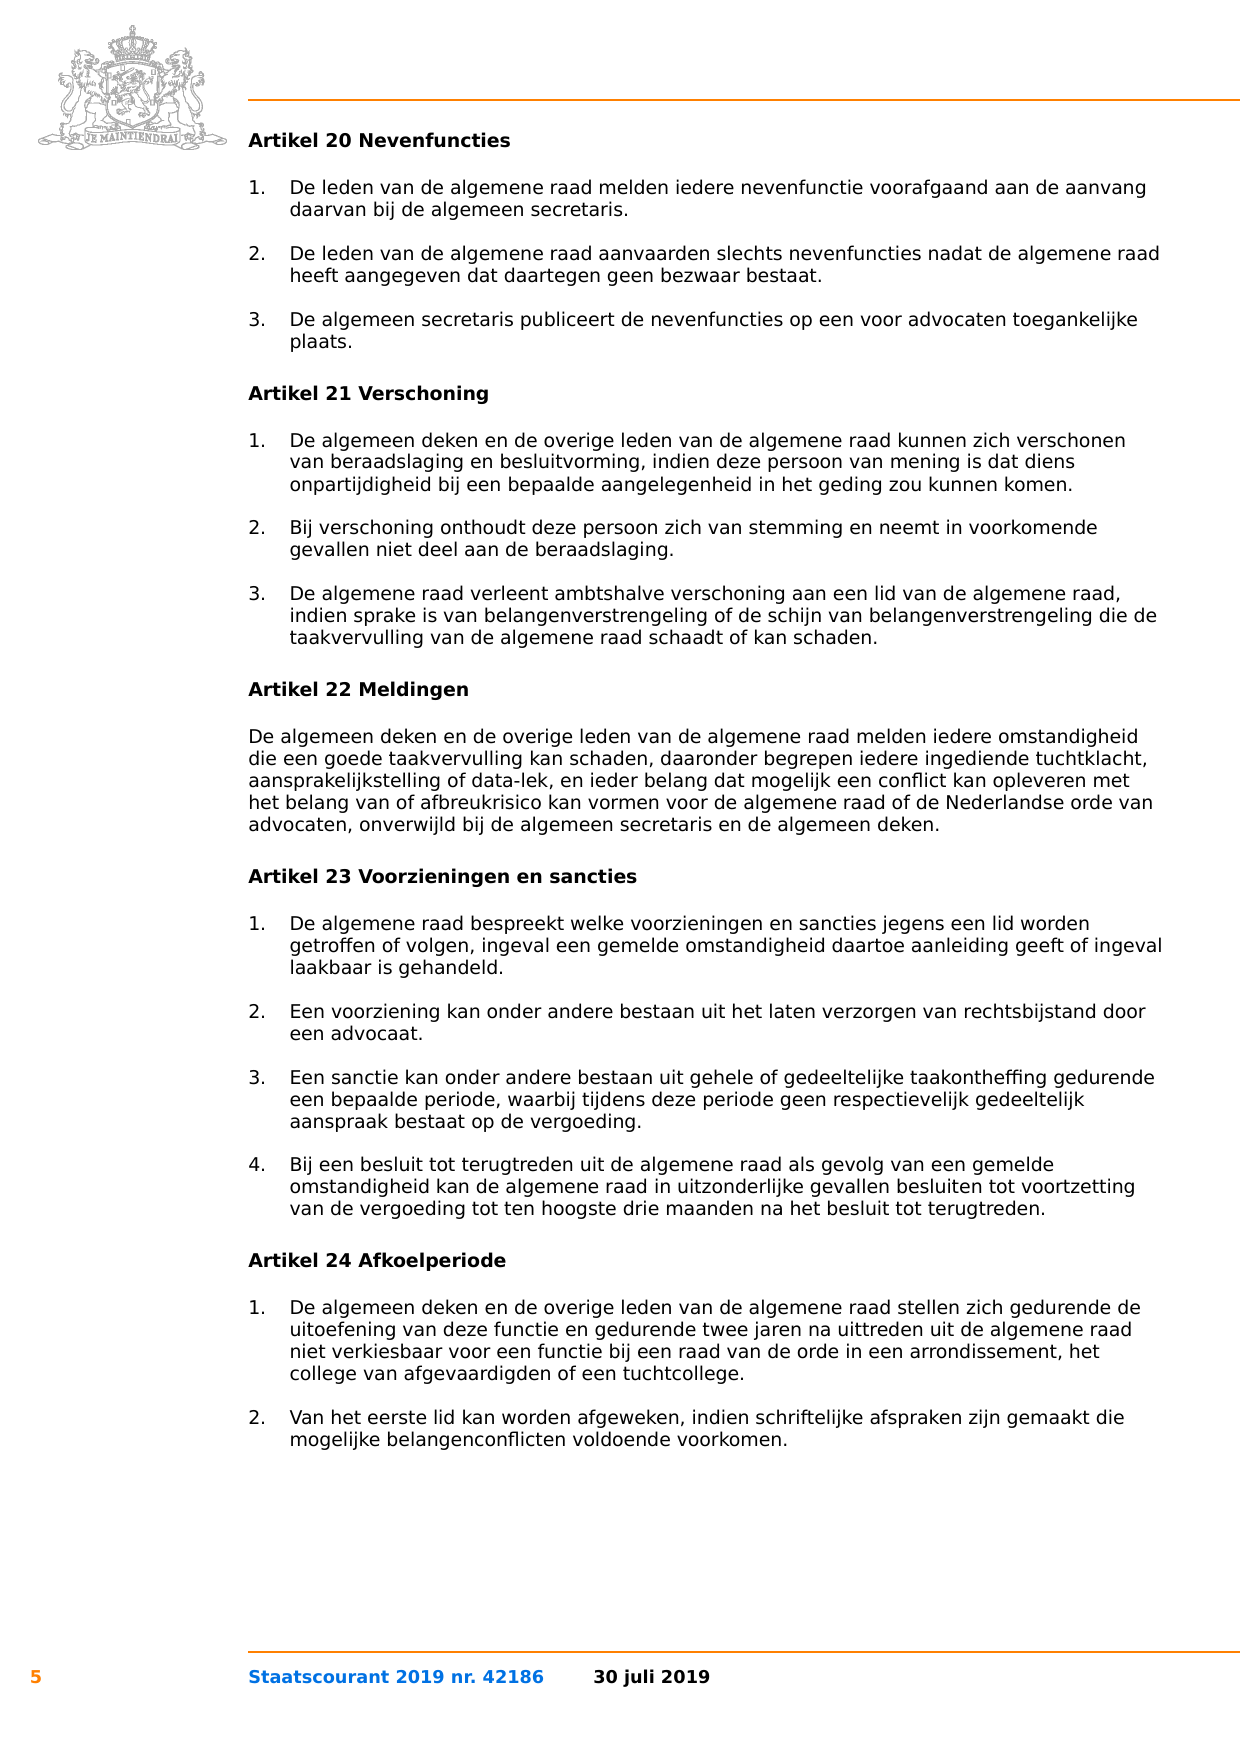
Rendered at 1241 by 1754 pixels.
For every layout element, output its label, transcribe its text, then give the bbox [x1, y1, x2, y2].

picture [38, 25, 227, 150]
text 2. Een voorziening kan onder andere bestaan uit het laten verzorgen van rechtsbijstand door een advocaat. [248, 1001, 1163, 1045]
text 3. De algemeen secretaris publiceert de nevenfuncties op een voor advocaten toegankelijke plaats. [248, 308, 1163, 352]
subtitle Artikel 20 Nevenfuncties [248, 130, 1163, 152]
subtitle Artikel 21 Verschoning [248, 382, 1163, 404]
text 2. Van het eerste lid kan worden afgeweken, indien schriftelijke afspraken zijn gemaakt die mogelijke belangenconflicten voldoende voorkomen. [248, 1407, 1163, 1451]
text 3. De algemene raad verleent ambtshalve verschoning aan een lid van de algemene raad, indien sprake is van belangenverstrengeling of de schijn van belangenverstrengeling die de taakvervulling van de algemene raad schaadt of kan schaden. [248, 583, 1163, 649]
text 1. De algemeen deken en de overige leden van de algemene raad stellen zich gedurende de uitoefening van deze functie en gedurende twee jaren na uittreden uit de algemene raad niet verkiesbaar voor een functie bij een raad van de orde in een arrondissement, het college van afgevaardigden of een tuchtcollege. [248, 1297, 1163, 1385]
text 1. De algemene raad bespreekt welke voorzieningen en sancties jegens een lid worden getroffen of volgen, ingeval een gemelde omstandigheid daartoe aanleiding geeft of ingeval laakbaar is gehandeld. [248, 913, 1163, 979]
text 1. De algemeen deken en de overige leden van de algemene raad kunnen zich verschonen van beraadslaging en besluitvorming, indien deze persoon van mening is dat diens onpartijdigheid bij een bepaalde aangelegenheid in het geding zou kunnen komen. [248, 429, 1163, 495]
text 2. De leden van de algemene raad aanvaarden slechts nevenfuncties nadat de algemene raad heeft aangegeven dat daartegen geen bezwaar bestaat. [248, 243, 1163, 287]
text 3. Een sanctie kan onder andere bestaan uit gehele of gedeeltelijke taakontheffing gedurende een bepaalde periode, waarbij tijdens deze periode geen respectievelijk gedeeltelijk aanspraak bestaat op de vergoeding. [248, 1067, 1163, 1132]
subtitle Artikel 23 Voorzieningen en sancties [248, 866, 1163, 888]
text De algemeen deken en de overige leden van de algemene raad melden iedere omstandigheid die een goede taakvervulling kan schaden, daaronder begrepen iedere ingediende tuchtklacht, aansprakelijkstelling of data-lek, en ieder belang dat mogelijk een conflict kan opleveren met het belang van of afbreukrisico kan vormen voor de algemene raad of de Nederlandse orde van advocaten, onverwijld bij de algemeen secretaris en de algemeen deken. [248, 726, 1163, 836]
text 2. Bij verschoning onthoudt deze persoon zich van stemming en neemt in voorkomende gevallen niet deel aan de beraadslaging. [248, 517, 1163, 561]
subtitle Artikel 24 Afkoelperiode [248, 1250, 1163, 1272]
text 1. De leden van de algemene raad melden iedere nevenfunctie voorafgaand aan de aanvang daarvan bij de algemeen secretaris. [248, 177, 1163, 221]
text 4. Bij een besluit tot terugtreden uit de algemene raad als gevolg van een gemelde omstandigheid kan de algemene raad in uitzonderlijke gevallen besluiten tot voortzetting van de vergoeding tot ten hoogste drie maanden na het besluit tot terugtreden. [248, 1154, 1163, 1220]
subtitle Artikel 22 Meldingen [248, 679, 1163, 701]
